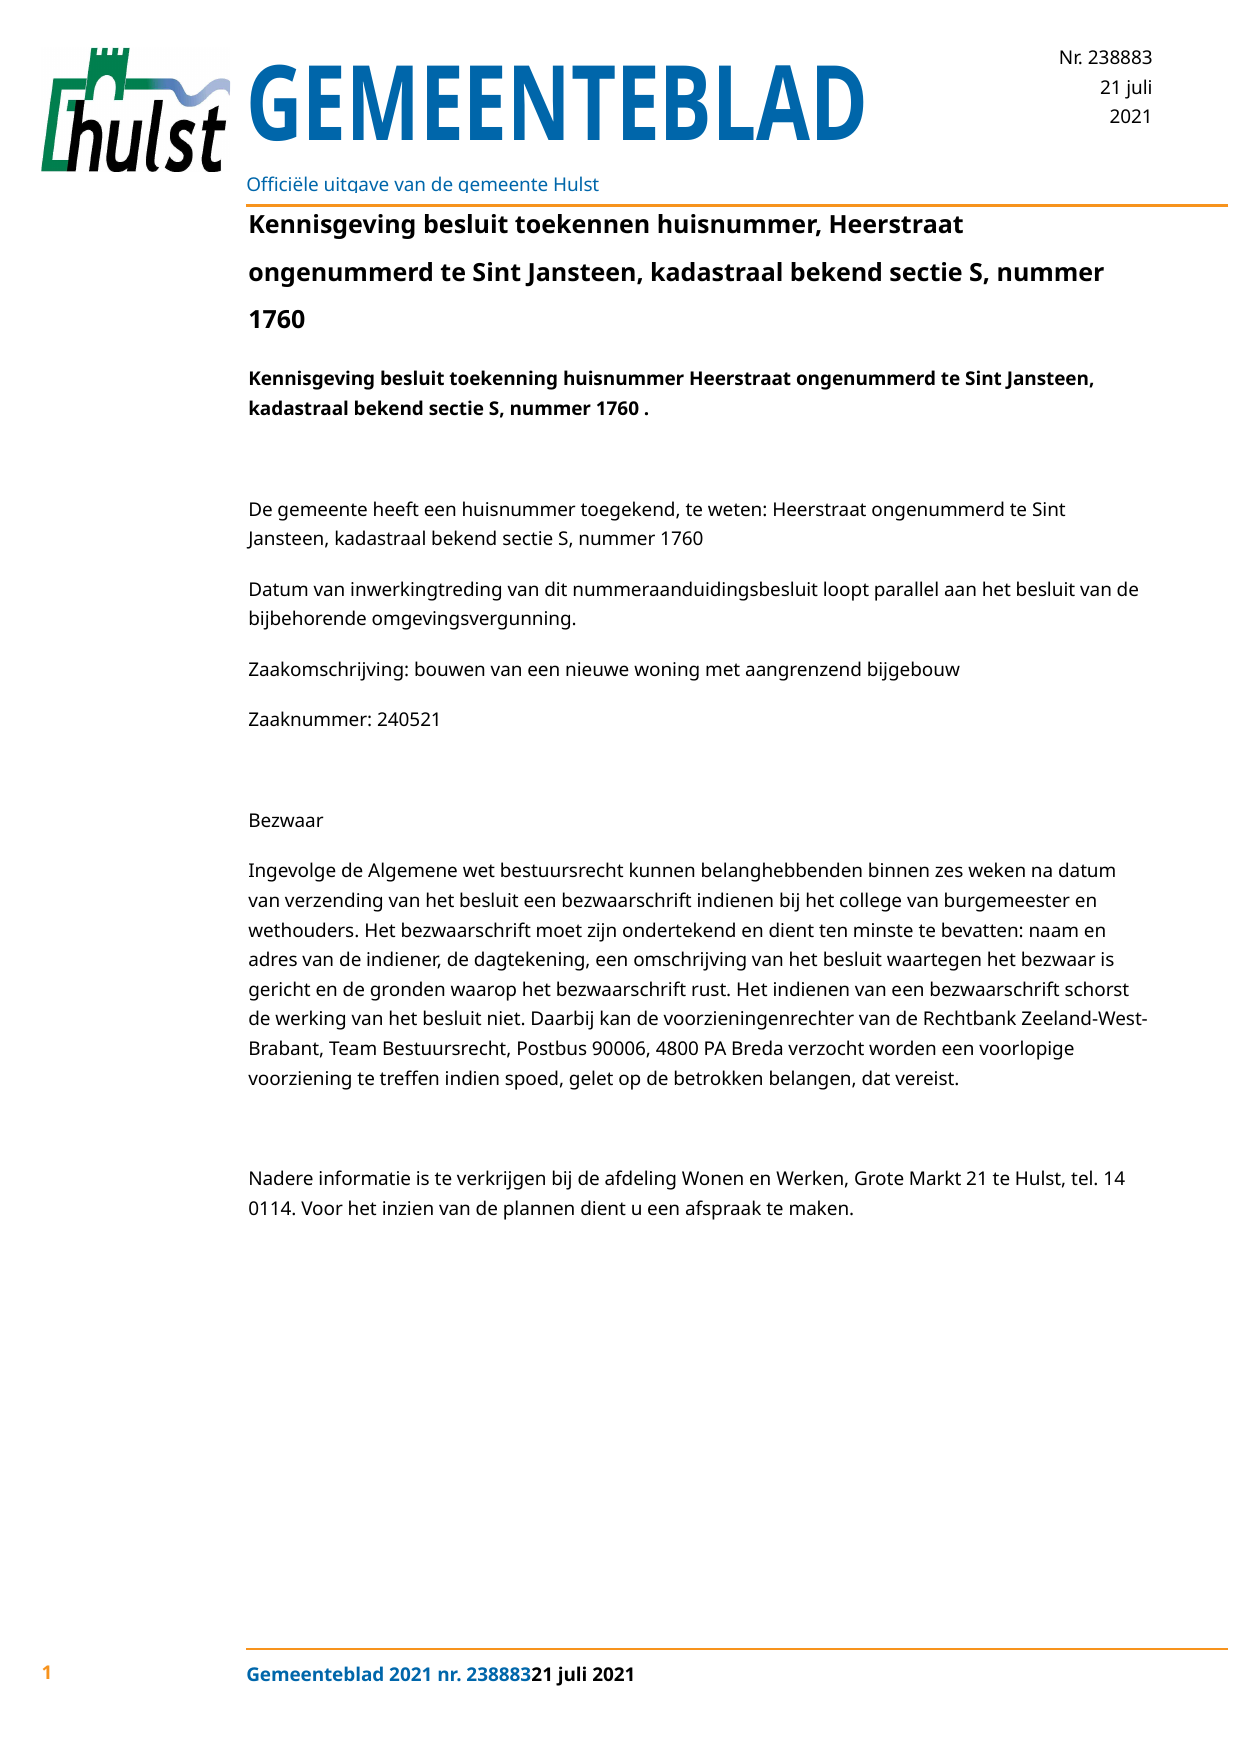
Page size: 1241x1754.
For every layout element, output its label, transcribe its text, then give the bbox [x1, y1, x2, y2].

text De gemeente heeft een huisnummer toegekend, te weten: Heerstraat ongenummerd te Sint Jansteen, kadastraal bekend sectie S, nummer 1760 [248, 496, 1152, 551]
text Bezwaar [248, 807, 1152, 833]
text Zaakomschrijving: bouwen van een nieuwe woning met aangrenzend bijgebouw [248, 656, 1152, 682]
text Kennisgeving besluit toekenning huisnummer Heerstraat ongenummerd te Sint Jansteen, kadastraal bekend sectie S, nummer 1760 . [248, 366, 1152, 421]
text Nadere informatie is te verkrijgen bij de afdeling Wonen en Werken, Grote Markt 21 te Hulst, tel. 14 0114. Voor het inzien van de plannen dient u een afspraak te maken. [248, 1166, 1152, 1221]
text Kennisgeving besluit toekennen huisnummer, Heerstraat ongenummerd te Sint Jansteen, kadastraal bekend sectie S, nummer 1760 [248, 207, 1152, 336]
text Ingevolge de Algemene wet bestuursrecht kunnen belanghebbenden binnen zes weken na datum van verzending van het besluit een bezwaarschrift indienen bij het college van burgemeester en wethouders. Het bezwaarschrift moet zijn ondertekend en dient ten minste te bevatten: naam en adres van de indiener, de dagtekening, een omschrijving van het besluit waartegen het bezwaar is gericht en de gronden waarop het bezwaarschrift rust. Het indienen van een bezwaarschrift schorst de werking van het besluit niet. Daarbij kan de voorzieningenrechter van de Rechtbank Zeeland-West-Brabant, Team Bestuursrecht, Postbus 90006, 4800 PA Breda verzocht worden een voorlopige voorziening te treffen indien spoed, gelet op de betrokken belangen, dat vereist. [248, 858, 1152, 1090]
picture [41, 47, 231, 172]
text Datum van inwerkingtreding van dit nummeraanduidingsbesluit loopt parallel aan het besluit van de bijbehorende omgevingsvergunning. [248, 576, 1152, 631]
text Zaaknummer: 240521 [248, 706, 1152, 732]
